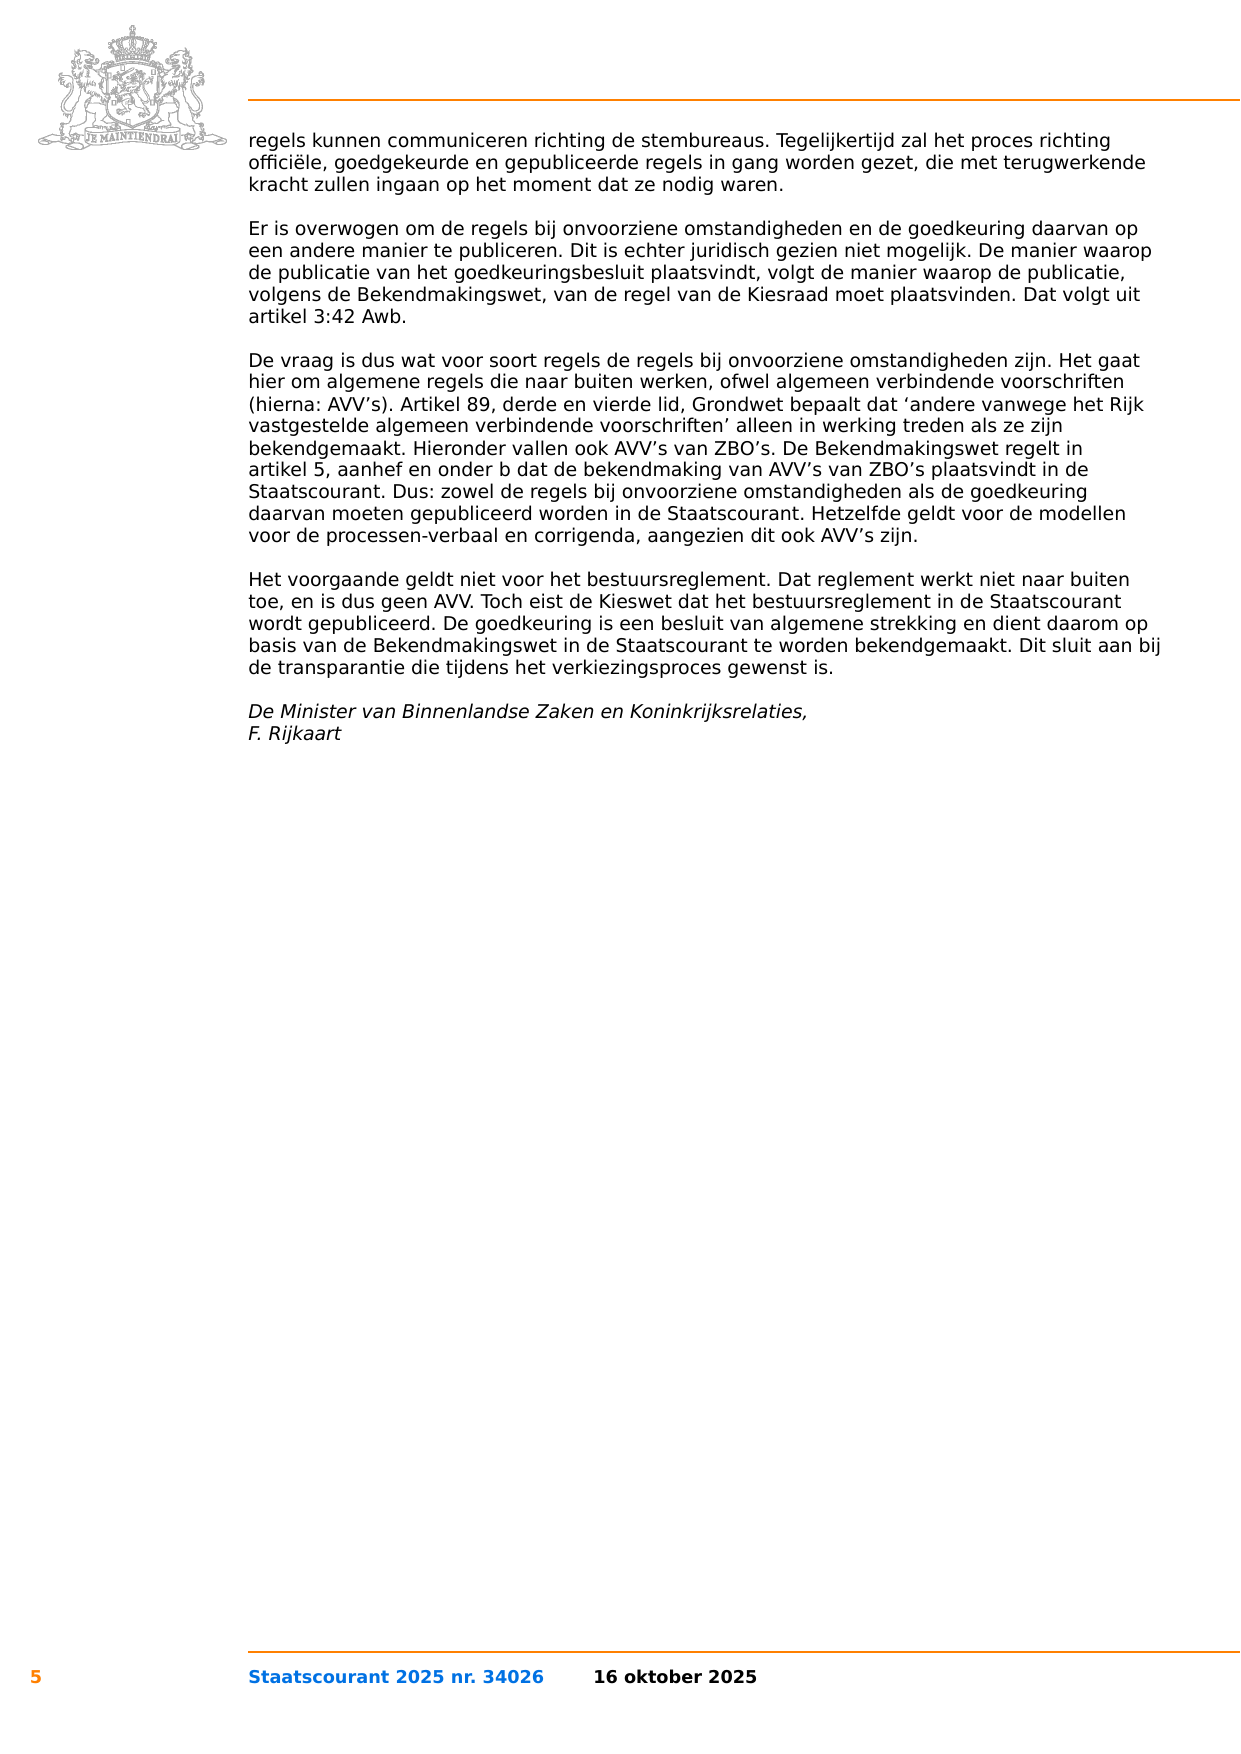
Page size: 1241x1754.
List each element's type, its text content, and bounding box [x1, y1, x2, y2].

text De vraag is dus wat voor soort regels de regels bij onvoorziene omstandigheden zijn. Het gaat hier om algemene regels die naar buiten werken, ofwel algemeen verbindende voorschriften (hierna: AVV’s). Artikel 89, derde en vierde lid, Grondwet bepaalt dat ‘andere vanwege het Rijk vastgestelde algemeen verbindende voorschriften’ alleen in werking treden als ze zijn bekendgemaakt. Hieronder vallen ook AVV’s van ZBO’s. De Bekendmakingswet regelt in artikel 5, aanhef en onder b dat de bekendmaking van AVV’s van ZBO’s plaatsvindt in de Staatscourant. Dus: zowel de regels bij onvoorziene omstandigheden als de goedkeuring daarvan moeten gepubliceerd worden in de Staatscourant. Hetzelfde geldt voor de modellen voor de processen-verbaal en corrigenda, aangezien dit ook AVV’s zijn. [248, 349, 1163, 547]
text De Minister van Binnenlandse Zaken en Koninkrijksrelaties, F. Rijkaart [248, 701, 1163, 745]
text regels kunnen communiceren richting de stembureaus. Tegelijkertijd zal het proces richting officiële, goedgekeurde en gepubliceerde regels in gang worden gezet, die met terugwerkende kracht zullen ingaan op het moment dat ze nodig waren. [248, 130, 1163, 196]
picture [38, 25, 227, 150]
text Het voorgaande geldt niet voor het bestuursreglement. Dat reglement werkt niet naar buiten toe, en is dus geen AVV. Toch eist de Kieswet dat het bestuursreglement in de Staatscourant wordt gepubliceerd. De goedkeuring is een besluit van algemene strekking en dient daarom op basis van de Bekendmakingswet in de Staatscourant te worden bekendgemaakt. Dit sluit aan bij de transparantie die tijdens het verkiezingsproces gewenst is. [248, 569, 1163, 679]
text Er is overwogen om de regels bij onvoorziene omstandigheden en de goedkeuring daarvan op een andere manier te publiceren. Dit is echter juridisch gezien niet mogelijk. De manier waarop de publicatie van het goedkeuringsbesluit plaatsvindt, volgt de manier waarop de publicatie, volgens de Bekendmakingswet, van de regel van de Kiesraad moet plaatsvinden. Dat volgt uit artikel 3:42 Awb. [248, 218, 1163, 328]
